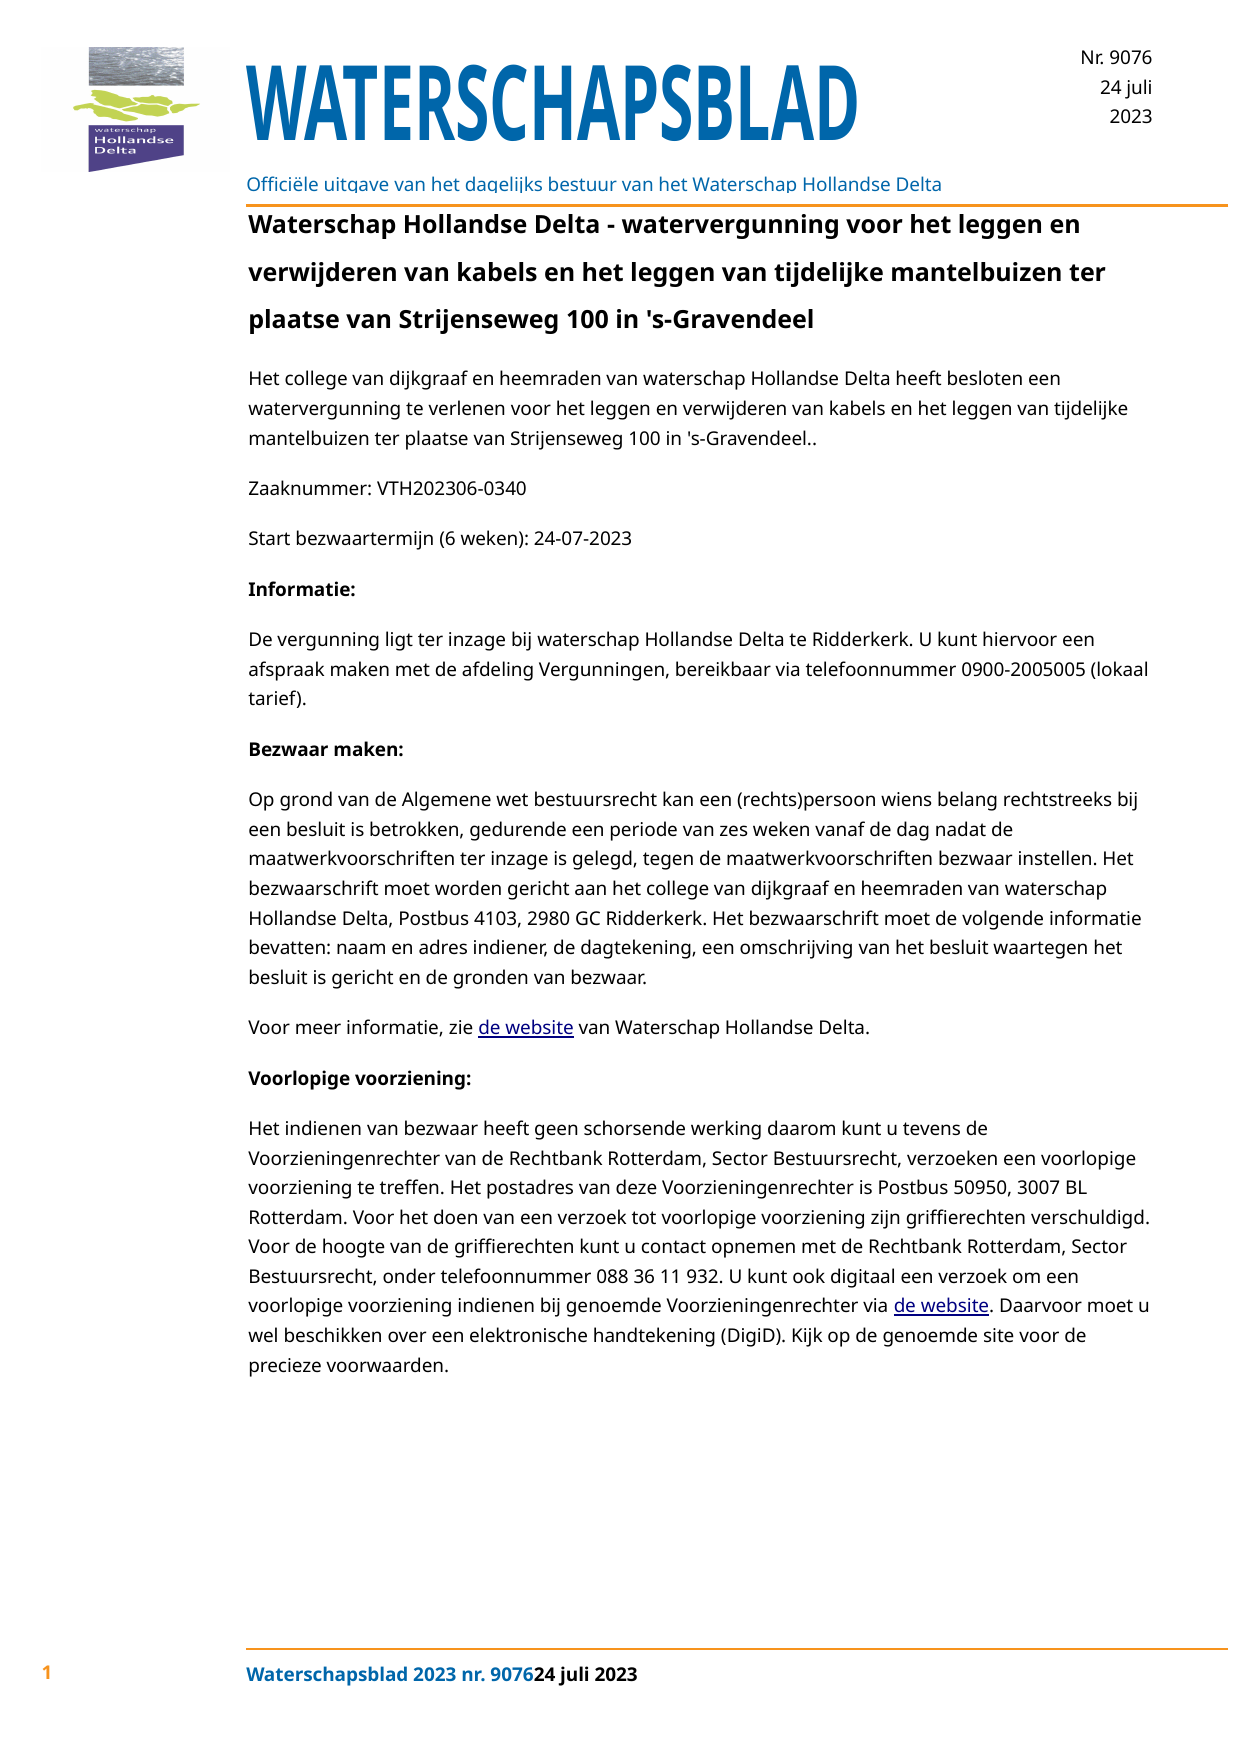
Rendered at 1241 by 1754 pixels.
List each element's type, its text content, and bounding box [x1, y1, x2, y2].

text Start bezwaartermijn (6 weken): 24-07-2023 [248, 526, 1152, 551]
text Voor meer informatie, zie de website van Waterschap Hollandse Delta. [248, 1014, 1152, 1040]
text Voorlopige voorziening: [248, 1065, 1152, 1090]
text De vergunning ligt ter inzage bij waterschap Hollandse Delta te Ridderkerk. U kunt hiervoor een afspraak maken met de afdeling Vergunningen, bereikbaar via telefoonnummer 0900-2005005 (lokaal tarief). [248, 626, 1152, 711]
picture [41, 47, 231, 172]
text Waterschap Hollandse Delta - watervergunning voor het leggen en verwijderen van kabels en het leggen van tijdelijke mantelbuizen ter plaatse van Strijenseweg 100 in 's-Gravendeel [248, 207, 1152, 336]
text Informatie: [248, 576, 1152, 602]
text Bezwaar maken: [248, 736, 1152, 762]
text Op grond van de Algemene wet bestuursrecht kan een (rechts)persoon wiens belang rechtstreeks bij een besluit is betrokken, gedurende een periode van zes weken vanaf de dag nadat de maatwerkvoorschriften ter inzage is gelegd, tegen de maatwerkvoorschriften bezwaar instellen. Het bezwaarschrift moet worden gericht aan het college van dijkgraaf en heemraden van waterschap Hollandse Delta, Postbus 4103, 2980 GC Ridderkerk. Het bezwaarschrift moet de volgende informatie bevatten: naam en adres indiener, de dagtekening, een omschrijving van het besluit waartegen het besluit is gericht en de gronden van bezwaar. [248, 786, 1152, 989]
text Zaaknummer: VTH202306-0340 [248, 475, 1152, 501]
text Het college van dijkgraaf en heemraden van waterschap Hollandse Delta heeft besloten een watervergunning te verlenen voor het leggen en verwijderen van kabels en het leggen van tijdelijke mantelbuizen ter plaatse van Strijenseweg 100 in 's-Gravendeel.. [248, 366, 1152, 450]
text Het indienen van bezwaar heeft geen schorsende werking daarom kunt u tevens de Voorzieningenrechter van de Rechtbank Rotterdam, Sector Bestuursrecht, verzoeken een voorlopige voorziening te treffen. Het postadres van deze Voorzieningenrechter is Postbus 50950, 3007 BL Rotterdam. Voor het doen van een verzoek tot voorlopige voorziening zijn griffierechten verschuldigd. Voor de hoogte van de griffierechten kunt u contact opnemen met de Rechtbank Rotterdam, Sector Bestuursrecht, onder telefoonnummer 088 36 11 932. U kunt ook digitaal een verzoek om een voorlopige voorziening indienen bij genoemde Voorzieningenrechter via de website. Daarvoor moet u wel beschikken over een elektronische handtekening (DigiD). Kijk op de genoemde site voor de precieze voorwaarden. [248, 1115, 1152, 1377]
